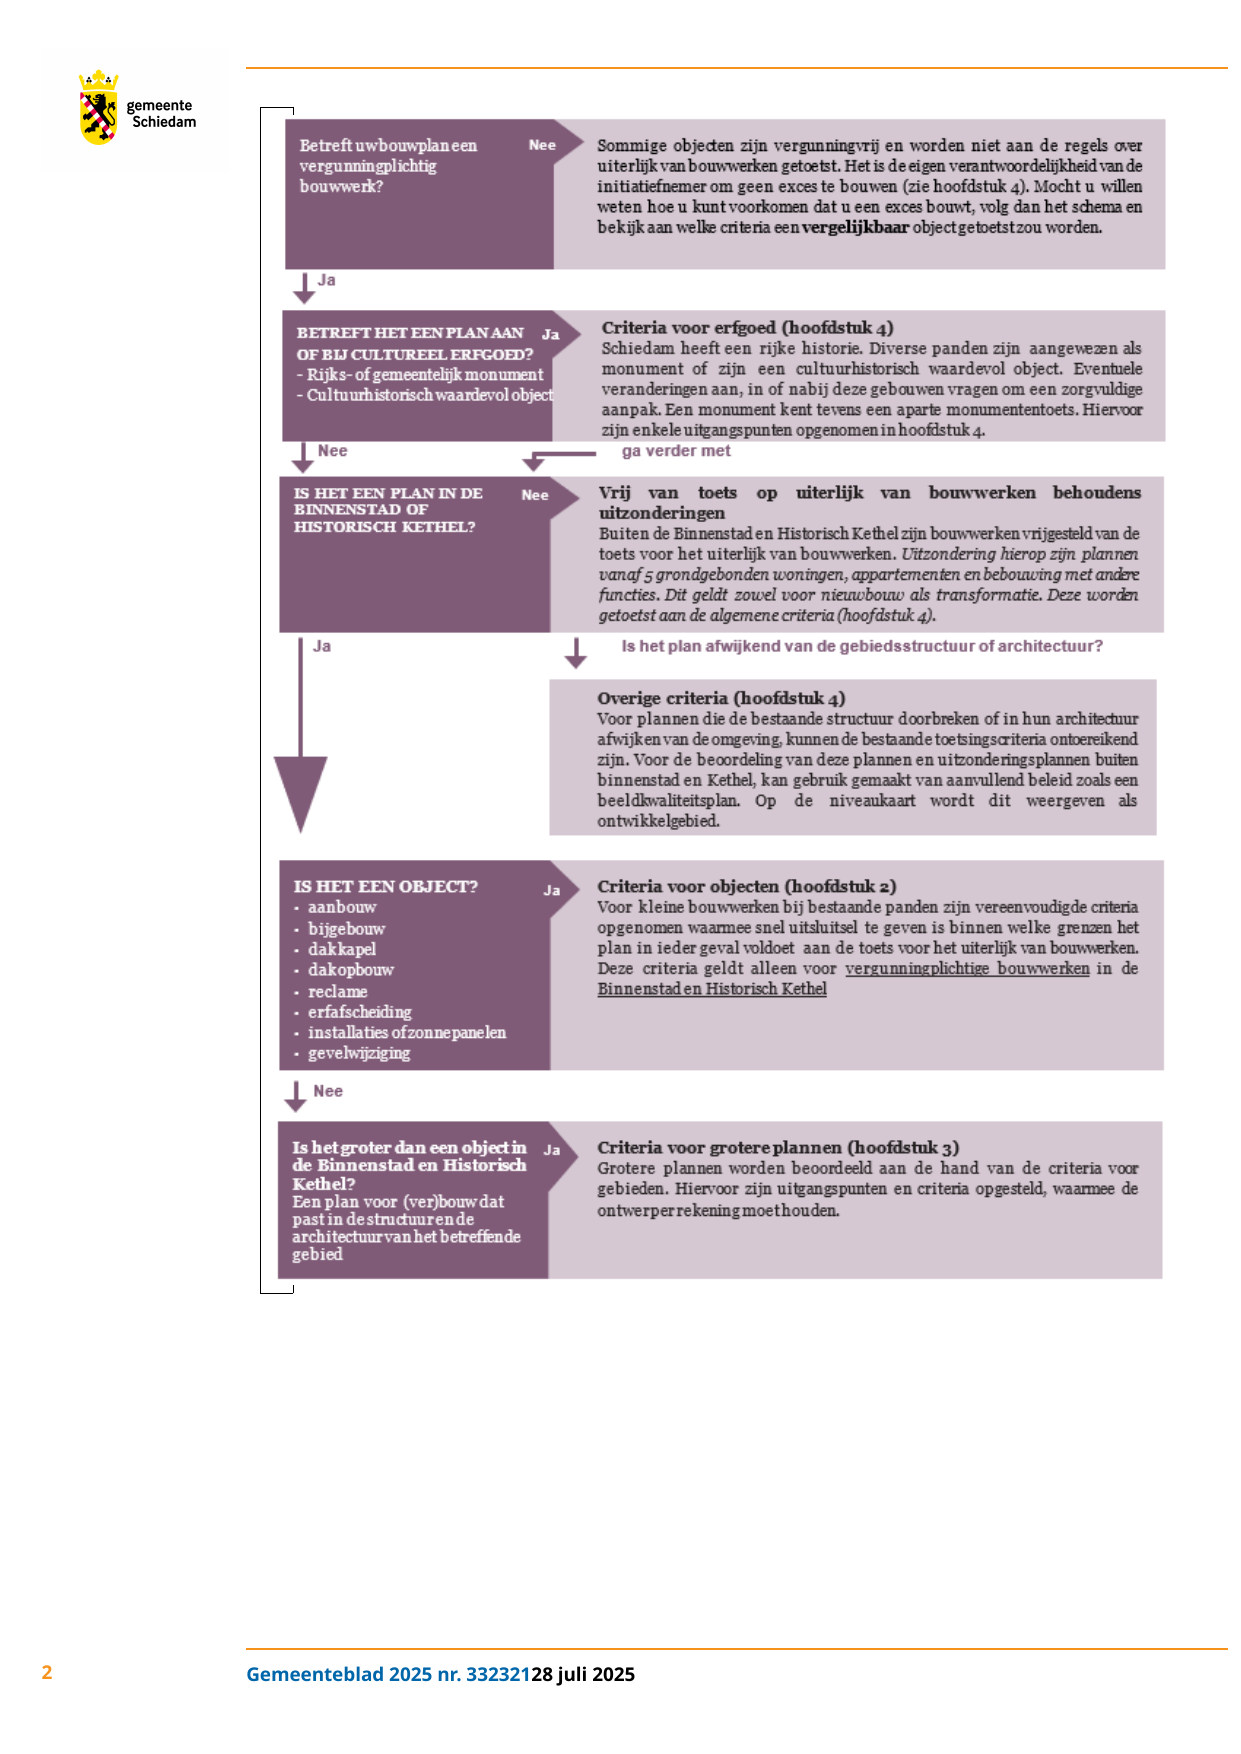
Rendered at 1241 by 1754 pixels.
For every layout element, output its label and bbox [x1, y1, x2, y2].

picture [268, 115, 1173, 1285]
picture [41, 47, 231, 172]
